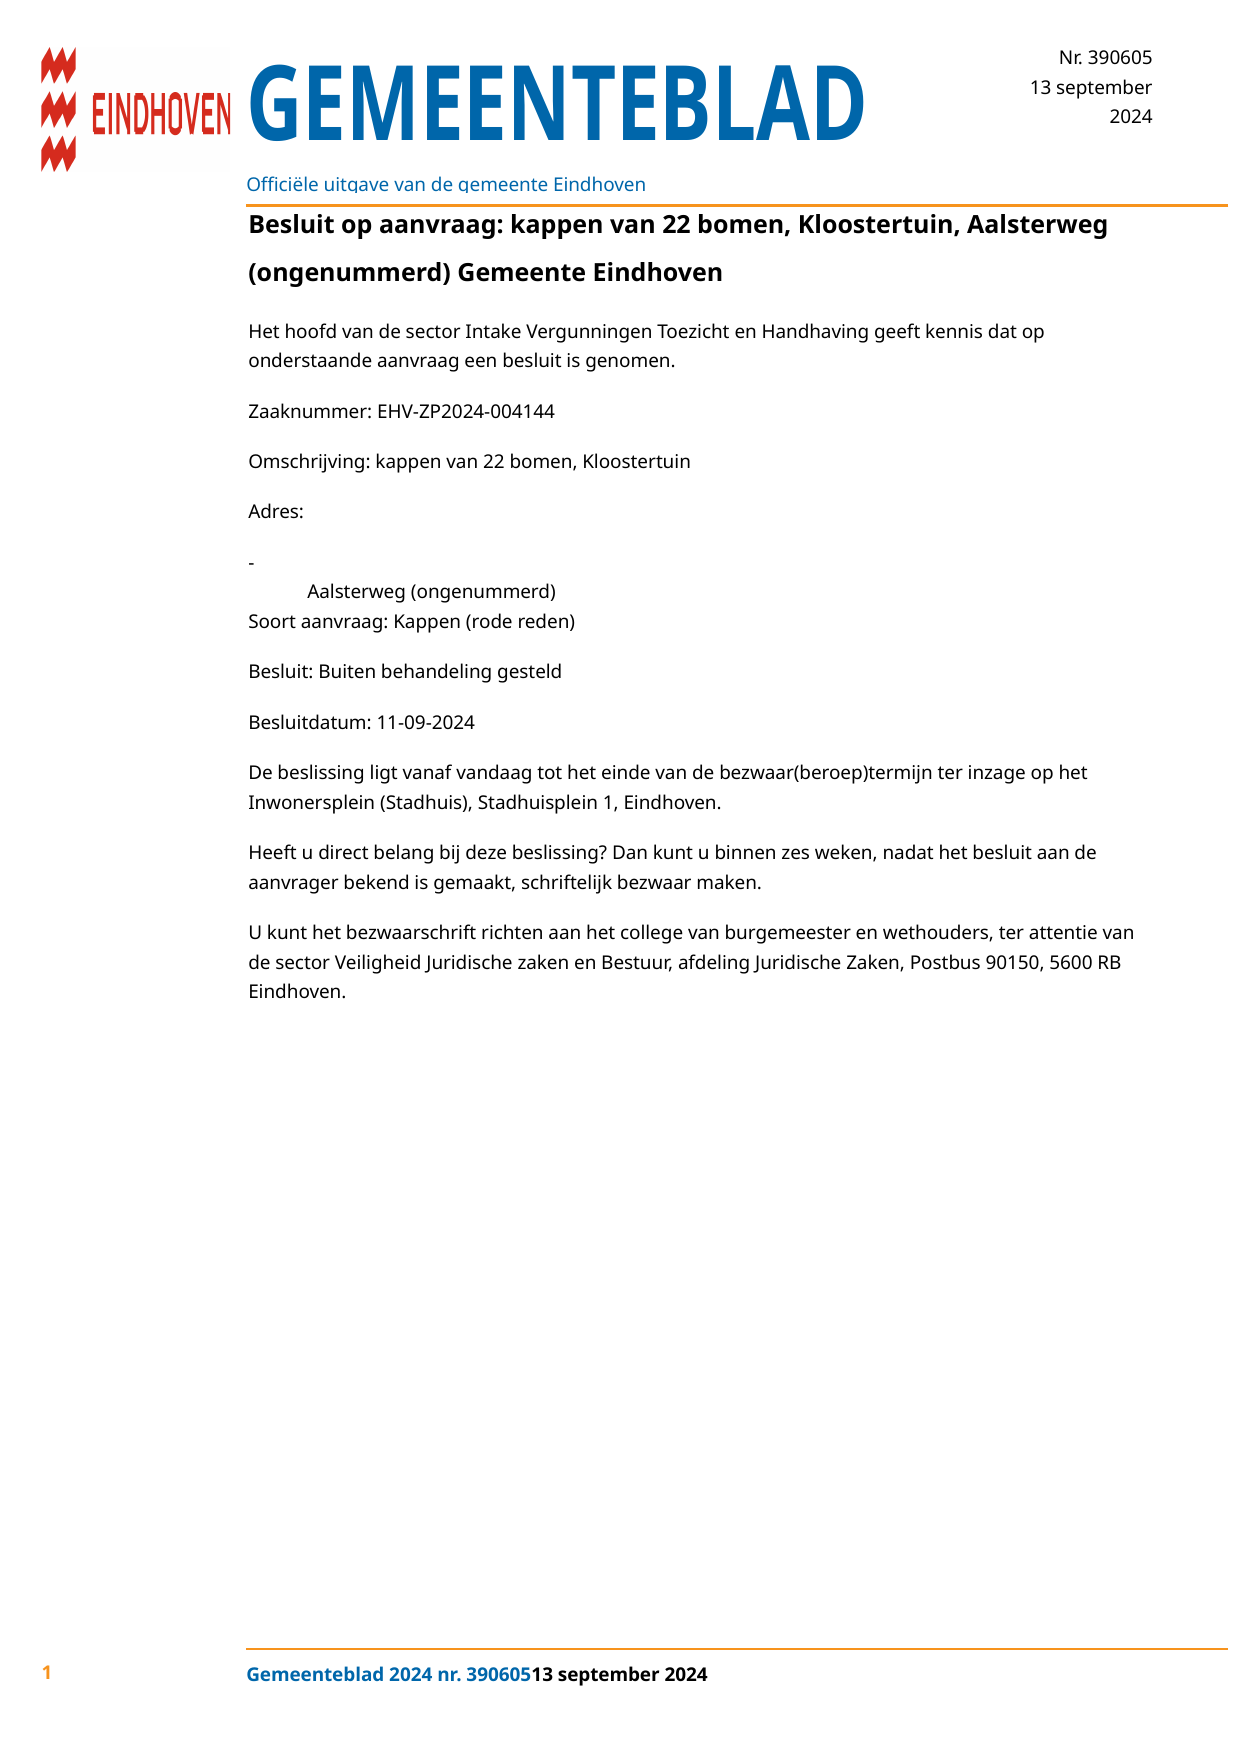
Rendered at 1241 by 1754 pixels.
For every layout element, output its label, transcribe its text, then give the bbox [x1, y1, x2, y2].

text Het hoofd van de sector Intake Vergunningen Toezicht en Handhaving geeft kennis dat op onderstaande aanvraag een besluit is genomen. [248, 318, 1152, 373]
text Besluit: Buiten behandeling gesteld [248, 659, 1152, 684]
picture [41, 47, 231, 172]
text Besluit op aanvraag: kappen van 22 bomen, Kloostertuin, Aalsterweg (ongenummerd) Gemeente Eindhoven [248, 207, 1152, 288]
text Heeft u direct belang bij deze beslissing? Dan kunt u binnen zes weken, nadat het besluit aan de aanvrager bekend is gemaakt, schriftelijk bezwaar maken. [248, 839, 1152, 895]
text Zaaknummer: EHV-ZP2024-004144 [248, 398, 1152, 424]
text U kunt het bezwaarschrift richten aan het college van burgemeester en wethouders, ter attentie van de sector Veiligheid Juridische zaken en Bestuur, afdeling Juridische Zaken, Postbus 90150, 5600 RB Eindhoven. [248, 919, 1152, 1004]
text De beslissing ligt vanaf vandaag tot het einde van de bezwaar(beroep)termijn ter inzage op het Inwonersplein (Stadhuis), Stadhuisplein 1, Eindhoven. [248, 759, 1152, 815]
text Soort aanvraag: Kappen (rode reden) [248, 608, 1152, 634]
text Adres: [248, 499, 1152, 524]
text Besluitdatum: 11-09-2024 [248, 709, 1152, 735]
list Aalsterweg (ongenummerd) [248, 579, 1152, 604]
text Omschrijving: kappen van 22 bomen, Kloostertuin [248, 448, 1152, 474]
